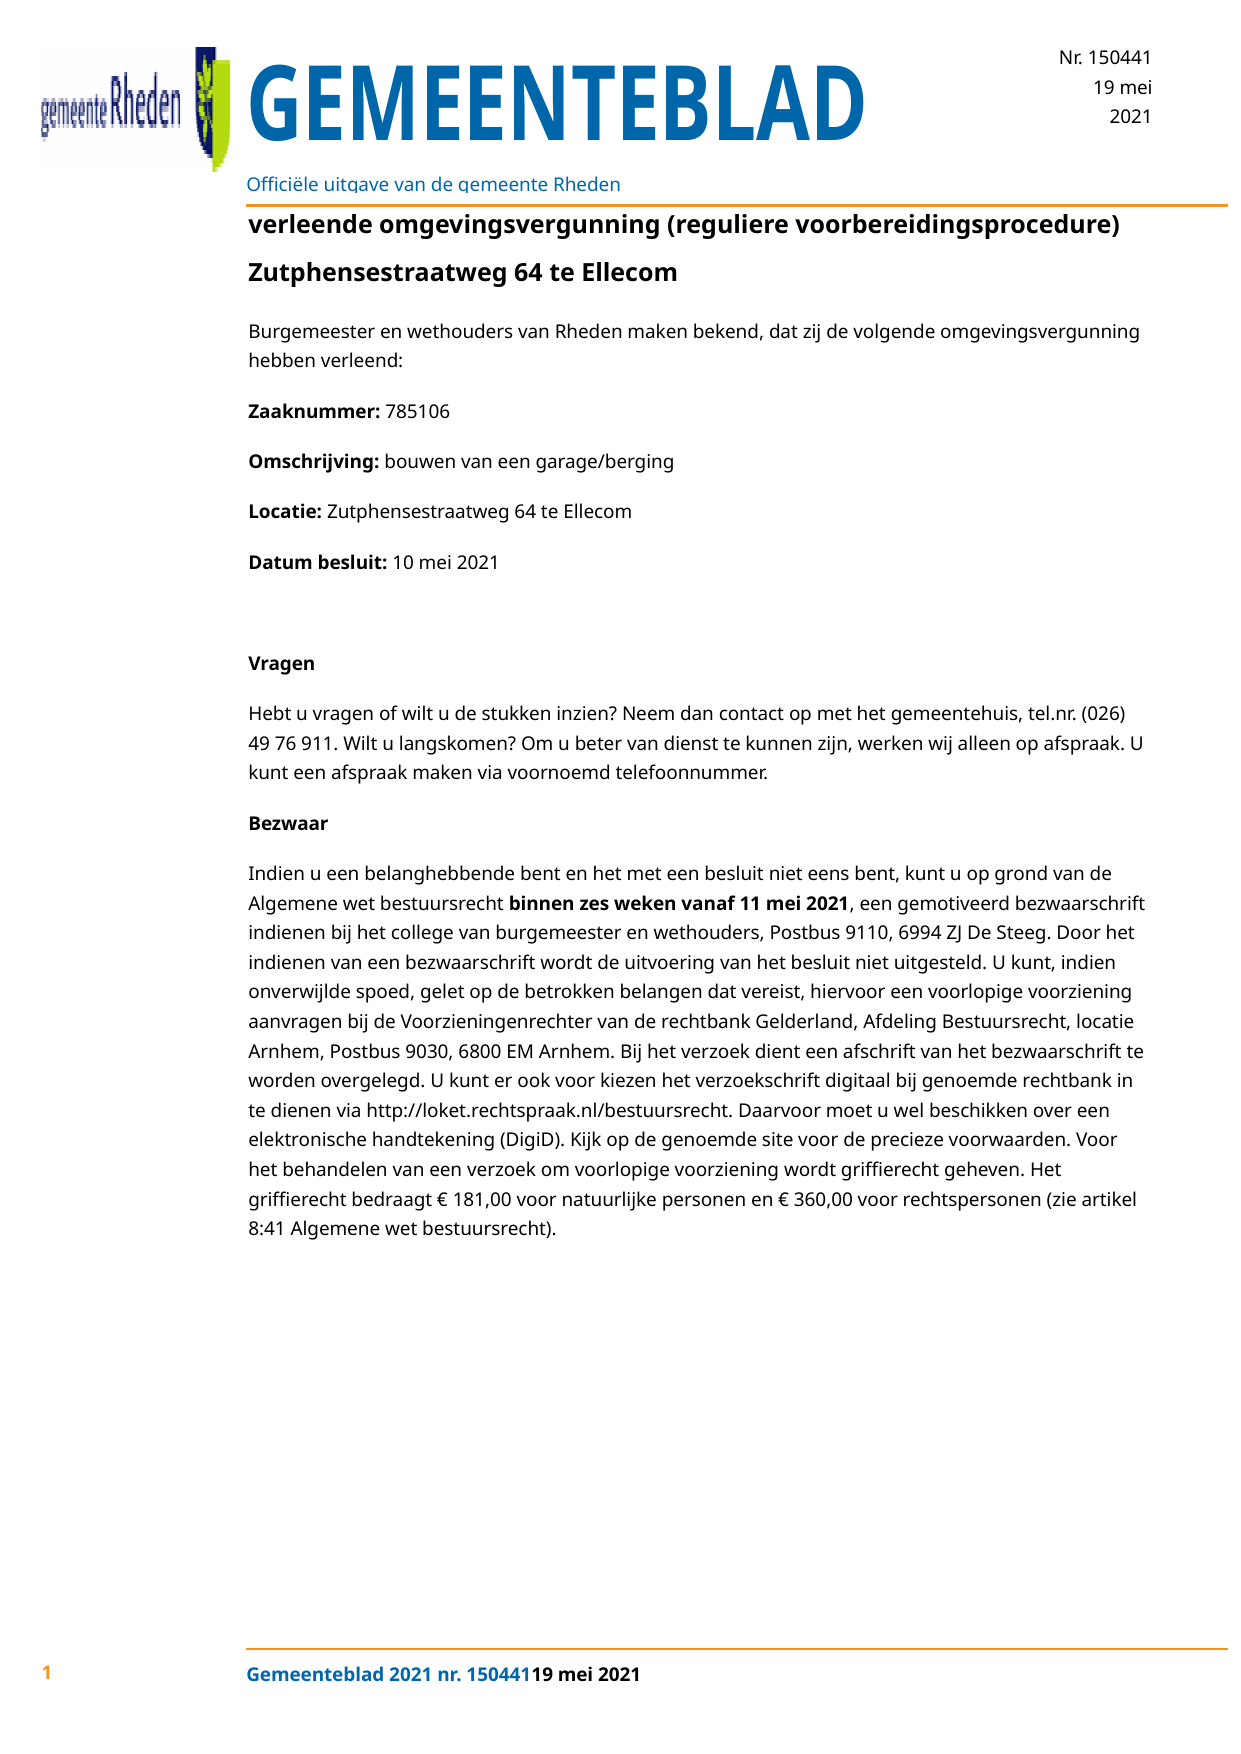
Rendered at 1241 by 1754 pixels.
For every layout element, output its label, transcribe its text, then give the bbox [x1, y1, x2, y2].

text Zaaknummer: 785106 [248, 398, 1152, 424]
text Bezwaar [248, 810, 1152, 836]
text Burgemeester en wethouders van Rheden maken bekend, dat zij de volgende omgevingsvergunning hebben verleend: [248, 318, 1152, 373]
text Hebt u vragen of wilt u de stukken inzien? Neem dan contact op met het gemeentehuis, tel.nr. (026) 49 76 911. Wilt u langskomen? Om u beter van dienst te kunnen zijn, werken wij alleen op afspraak. U kunt een afspraak maken via voornoemd telefoonnummer. [248, 700, 1152, 785]
text Vragen [248, 650, 1152, 676]
text Locatie: Zutphensestraatweg 64 te Ellecom [248, 499, 1152, 524]
text verleende omgevingsvergunning (reguliere voorbereidingsprocedure) Zutphensestraatweg 64 te Ellecom [248, 207, 1152, 288]
picture [41, 47, 231, 172]
text Omschrijving: bouwen van een garage/berging [248, 448, 1152, 474]
text Datum besluit: 10 mei 2021 [248, 549, 1152, 575]
text Indien u een belanghebbende bent en het met een besluit niet eens bent, kunt u op grond van de Algemene wet bestuursrecht binnen zes weken vanaf 11 mei 2021, een gemotiveerd bezwaarschrift indienen bij het college van burgemeester en wethouders, Postbus 9110, 6994 ZJ De Steeg. Door het indienen van een bezwaarschrift wordt de uitvoering van het besluit niet uitgesteld. U kunt, indien onverwijlde spoed, gelet op de betrokken belangen dat vereist, hiervoor een voorlopige voorziening aanvragen bij de Voorzieningenrechter van de rechtbank Gelderland, Afdeling Bestuursrecht, locatie Arnhem, Postbus 9030, 6800 EM Arnhem. Bij het verzoek dient een afschrift van het bezwaarschrift te worden overgelegd. U kunt er ook voor kiezen het verzoekschrift digitaal bij genoemde rechtbank in te dienen via http://loket.rechtspraak.nl/bestuursrecht. Daarvoor moet u wel beschikken over een elektronische handtekening (DigiD). Kijk op de genoemde site voor de precieze voorwaarden. Voor het behandelen van een verzoek om voorlopige voorziening wordt griffierecht geheven. Het griffierecht bedraagt € 181,00 voor natuurlijke personen en € 360,00 voor rechtspersonen (zie artikel 8:41 Algemene wet bestuursrecht). [248, 860, 1152, 1241]
